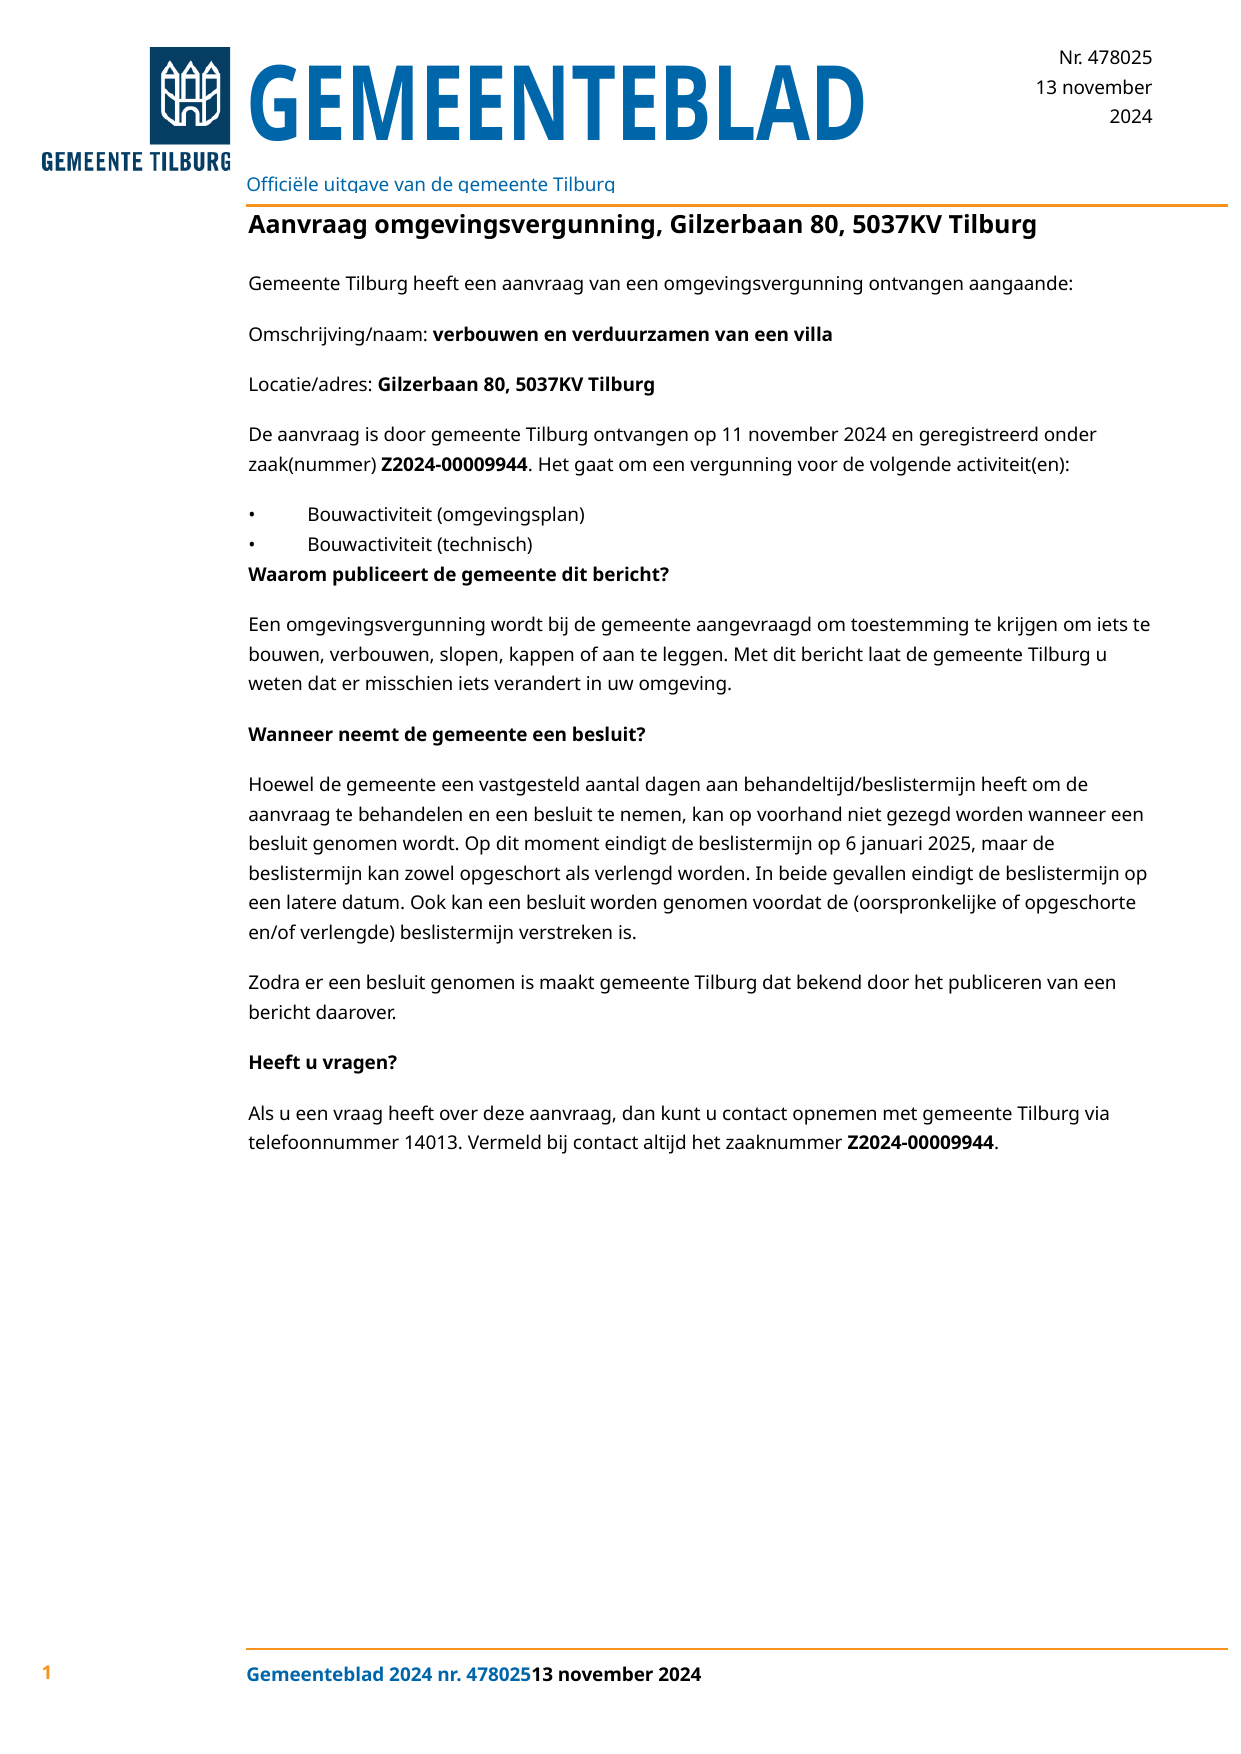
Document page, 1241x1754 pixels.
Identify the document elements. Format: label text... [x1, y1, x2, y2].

text Locatie/adres: Gilzerbaan 80, 5037KV Tilburg [248, 371, 1152, 397]
text Waarom publiceert de gemeente dit bericht? [248, 561, 1152, 586]
text De aanvraag is door gemeente Tilburg ontvangen op 11 november 2024 en geregistreerd onder zaak(nummer) Z2024-00009944. Het gaat om een vergunning voor de volgende activiteit(en): [248, 422, 1152, 477]
text Een omgevingsvergunning wordt bij de gemeente aangevraagd om toestemming te krijgen om iets te bouwen, verbouwen, slopen, kappen of aan te leggen. Met dit bericht laat de gemeente Tilburg u weten dat er misschien iets verandert in uw omgeving. [248, 611, 1152, 696]
text Als u een vraag heeft over deze aanvraag, dan kunt u contact opnemen met gemeente Tilburg via telefoonnummer 14013. Vermeld bij contact altijd het zaaknummer Z2024-00009944. [248, 1100, 1152, 1155]
list Bouwactiviteit (technisch) [248, 531, 1152, 557]
text Omschrijving/naam: verbouwen en verduurzamen van een villa [248, 321, 1152, 346]
text Heeft u vragen? [248, 1049, 1152, 1075]
list Bouwactiviteit (omgevingsplan) [248, 502, 1152, 527]
text Gemeente Tilburg heeft een aanvraag van een omgevingsvergunning ontvangen aangaande: [248, 270, 1152, 296]
text Hoewel de gemeente een vastgesteld aantal dagen aan behandeltijd/beslistermijn heeft om de aanvraag te behandelen en een besluit te nemen, kan op voorhand niet gezegd worden wanneer een besluit genomen wordt. Op dit moment eindigt de beslistermijn op 6 januari 2025, maar de beslistermijn kan zowel opgeschort als verlengd worden. In beide gevallen eindigt de beslistermijn op een latere datum. Ook kan een besluit worden genomen voordat de (oorspronkelijke of opgeschorte en/of verlengde) beslistermijn verstreken is. [248, 771, 1152, 945]
text Aanvraag omgevingsvergunning, Gilzerbaan 80, 5037KV Tilburg [248, 207, 1152, 241]
text Zodra er een besluit genomen is maakt gemeente Tilburg dat bekend door het publiceren van een bericht daarover. [248, 969, 1152, 1025]
text Wanneer neemt de gemeente een besluit? [248, 721, 1152, 746]
picture [41, 47, 231, 172]
